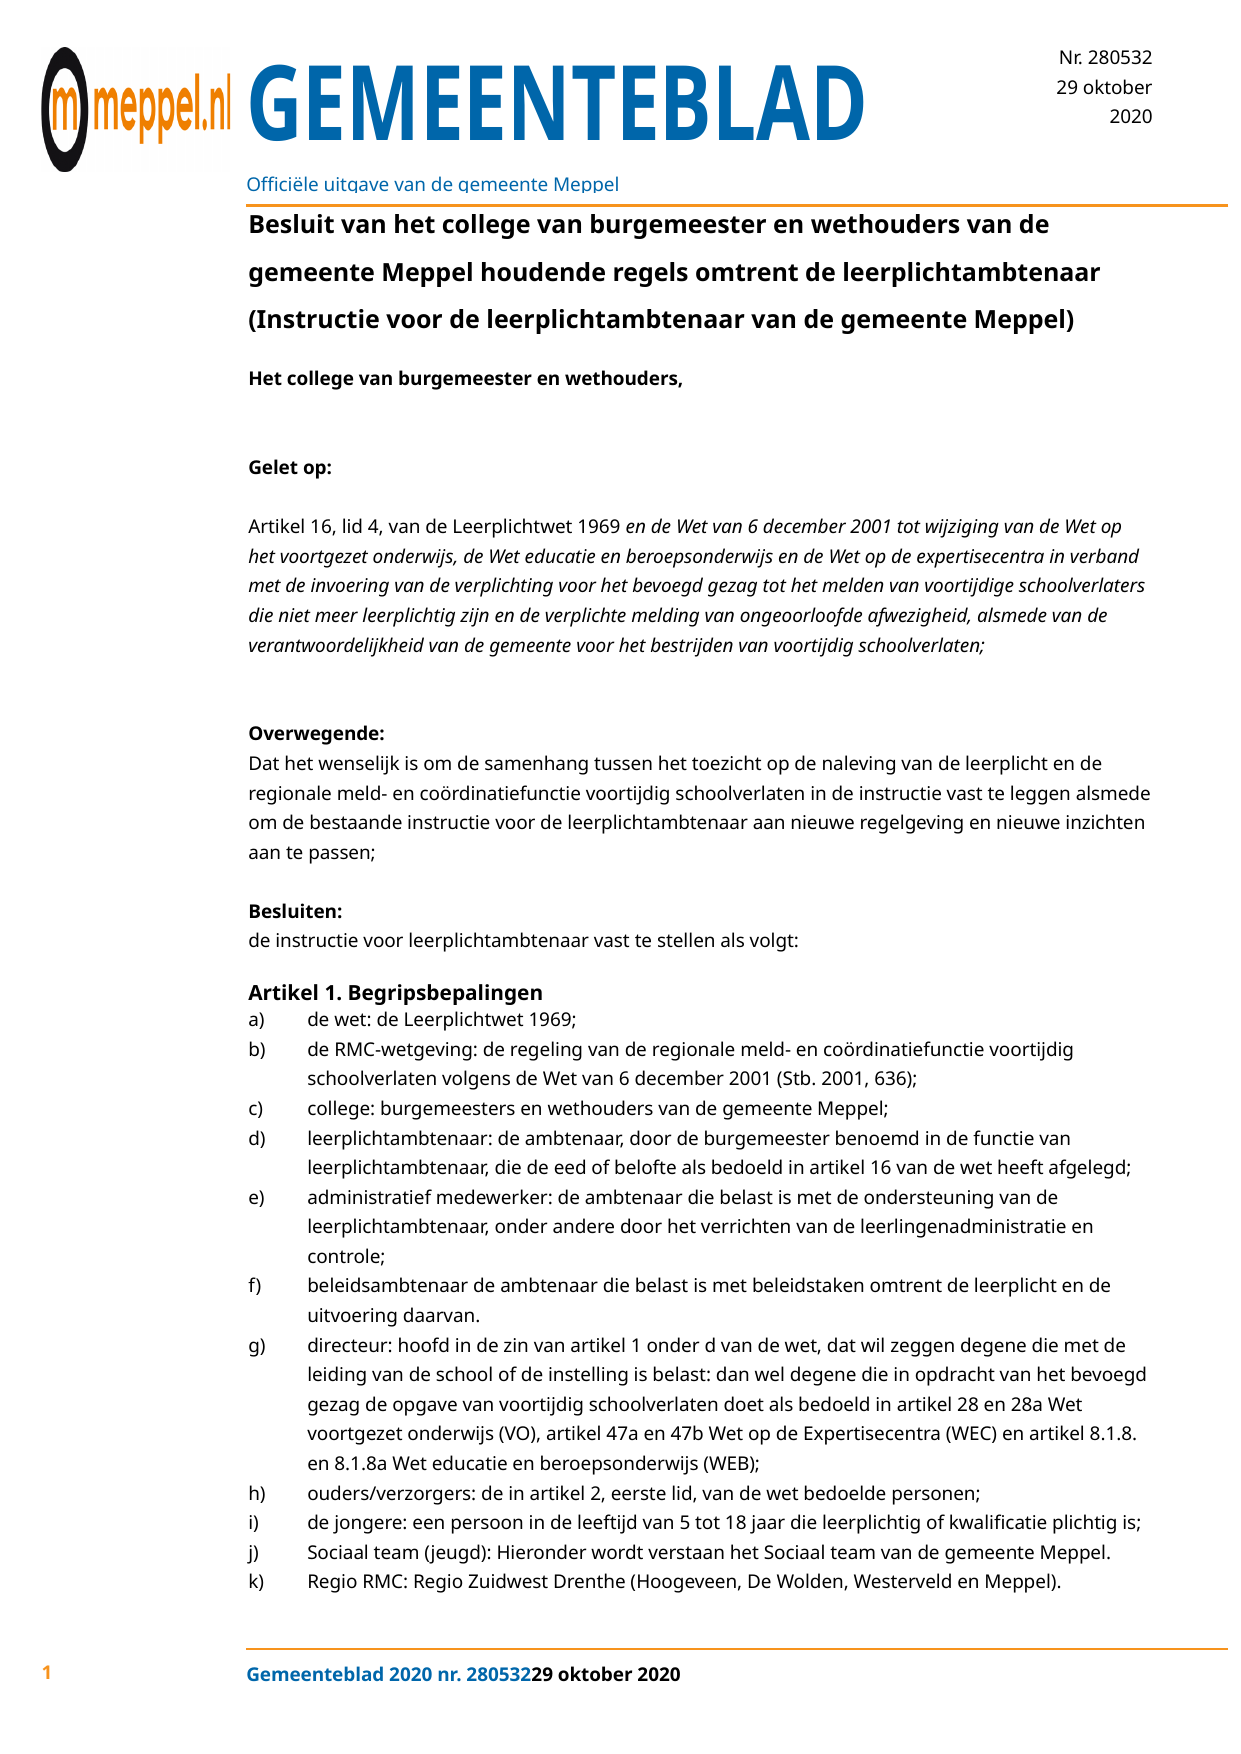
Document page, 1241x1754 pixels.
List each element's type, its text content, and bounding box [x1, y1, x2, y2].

text Gelet op: [248, 454, 1152, 480]
list ouders/verzorgers: de in artikel 2, eerste lid, van de wet bedoelde personen; [248, 1480, 1152, 1506]
text Artikel 1. Begripsbepalingen [248, 978, 1152, 1006]
list administratief medewerker: de ambtenaar die belast is met de ondersteuning van de leerplichtambtenaar, onder andere door het verrichten van de leerlingenadministratie en controle; [248, 1184, 1152, 1269]
list de wet: de Leerplichtwet 1969; [248, 1006, 1152, 1032]
list Sociaal team (jeugd): Hieronder wordt verstaan het Sociaal team van de gemeente Meppel. [248, 1539, 1152, 1565]
text Overwegende: [248, 721, 1152, 746]
list Regio RMC: Regio Zuidwest Drenthe (Hoogeveen, De Wolden, Westerveld en Meppel). [248, 1568, 1152, 1594]
list de RMC-wetgeving: de regeling van de regionale meld- en coördinatiefunctie voortijdig schoolverlaten volgens de Wet van 6 december 2001 (Stb. 2001, 636); [248, 1036, 1152, 1091]
list leerplichtambtenaar: de ambtenaar, door de burgemeester benoemd in de functie van leerplichtambtenaar, die de eed of belofte als bedoeld in artikel 16 van de wet heeft afgelegd; [248, 1125, 1152, 1180]
text Dat het wenselijk is om de samenhang tussen het toezicht op de naleving van de leerplicht en de regionale meld- en coördinatiefunctie voortijdig schoolverlaten in de instructie vast te leggen alsmede om de bestaande instructie voor de leerplichtambtenaar aan nieuwe regelgeving en nieuwe inzichten aan te passen; [248, 750, 1152, 864]
list de jongere: een persoon in de leeftijd van 5 tot 18 jaar die leerplichtig of kwalificatie plichtig is; [248, 1509, 1152, 1535]
text Besluiten: [248, 898, 1152, 924]
picture [41, 47, 231, 172]
text Artikel 16, lid 4, van de Leerplichtwet 1969 en de Wet van 6 december 2001 tot wijziging van de Wet op het voortgezet onderwijs, de Wet educatie en beroepsonderwijs en de Wet op de expertisecentra in verband met de invoering van de verplichting voor het bevoegd gezag tot het melden van voortijdige schoolverlaters die niet meer leerplichtig zijn en de verplichte melding van ongeoorloofde afwezigheid, alsmede van de verantwoordelijkheid van de gemeente voor het bestrijden van voortijdig schoolverlaten; [248, 513, 1152, 657]
text Het college van burgemeester en wethouders, [248, 366, 1152, 391]
list directeur: hoofd in de zin van artikel 1 onder d van de wet, dat wil zeggen degene die met de leiding van de school of de instelling is belast: dan wel degene die in opdracht van het bevoegd gezag de opgave van voortijdig schoolverlaten doet als bedoeld in artikel 28 en 28a Wet voortgezet onderwijs (VO), artikel 47a en 47b Wet op de Expertisecentra (WEC) en artikel 8.1.8. en 8.1.8a Wet educatie en beroepsonderwijs (WEB); [248, 1332, 1152, 1476]
text de instructie voor leerplichtambtenaar vast te stellen als volgt: [248, 928, 1152, 953]
text Besluit van het college van burgemeester en wethouders van de gemeente Meppel houdende regels omtrent de leerplichtambtenaar (Instructie voor de leerplichtambtenaar van de gemeente Meppel) [248, 207, 1152, 336]
list beleidsambtenaar de ambtenaar die belast is met beleidstaken omtrent de leerplicht en de uitvoering daarvan. [248, 1273, 1152, 1328]
list college: burgemeesters en wethouders van de gemeente Meppel; [248, 1095, 1152, 1121]
